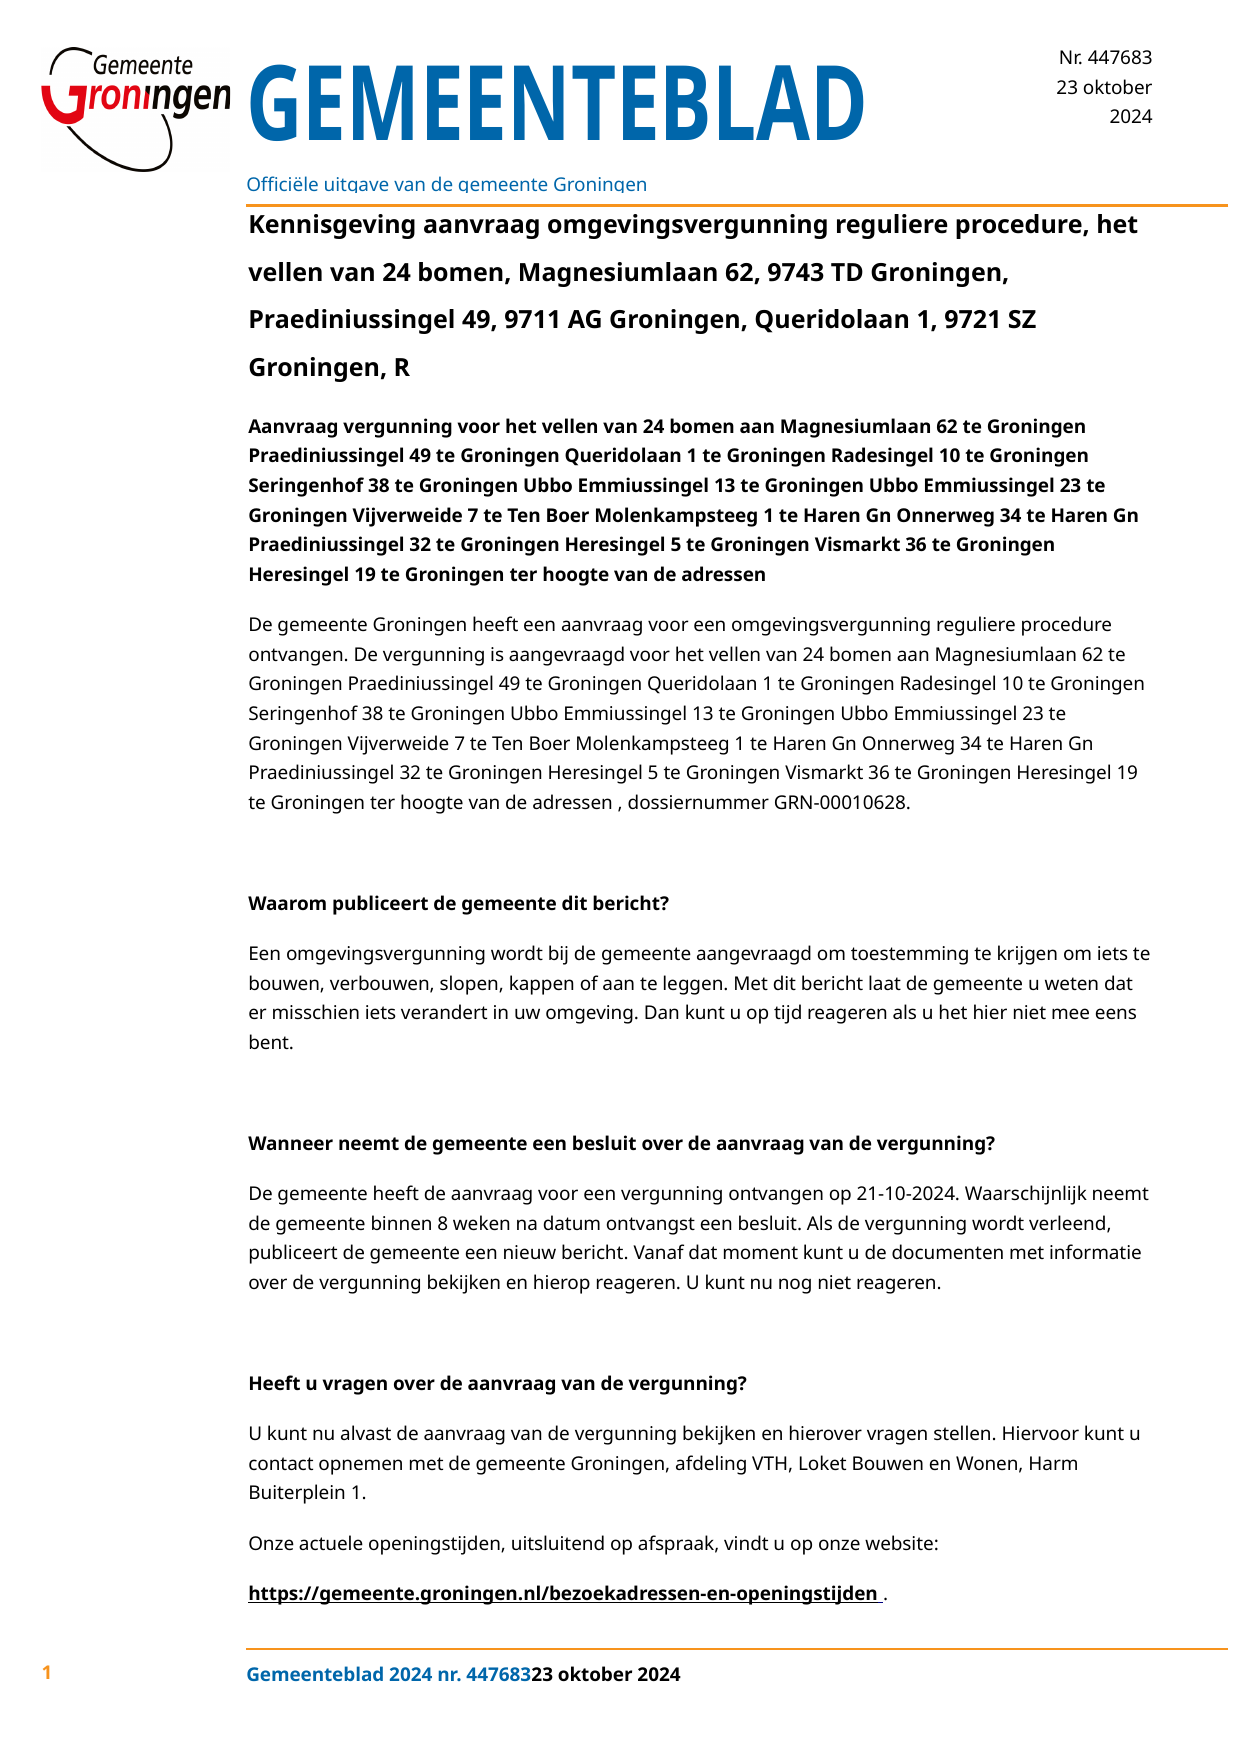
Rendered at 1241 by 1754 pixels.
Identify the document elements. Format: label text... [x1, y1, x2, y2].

text Heeft u vragen over de aanvraag van de vergunning? [248, 1370, 1152, 1396]
text U kunt nu alvast de aanvraag van de vergunning bekijken en hierover vragen stellen. Hiervoor kunt u contact opnemen met de gemeente Groningen, afdeling VTH, Loket Bouwen en Wonen, Harm Buiterplein 1. [248, 1420, 1152, 1505]
text Aanvraag vergunning voor het vellen van 24 bomen aan Magnesiumlaan 62 te Groningen Praediniussingel 49 te Groningen Queridolaan 1 te Groningen Radesingel 10 te Groningen Seringenhof 38 te Groningen Ubbo Emmiussingel 13 te Groningen Ubbo Emmiussingel 23 te Groningen Vijverweide 7 te Ten Boer Molenkampsteeg 1 te Haren Gn Onnerweg 34 te Haren Gn Praediniussingel 32 te Groningen Heresingel 5 te Groningen Vismarkt 36 te Groningen Heresingel 19 te Groningen ter hoogte van de adressen [248, 413, 1152, 587]
text Kennisgeving aanvraag omgevingsvergunning reguliere procedure, het vellen van 24 bomen, Magnesiumlaan 62, 9743 TD Groningen, Praediniussingel 49, 9711 AG Groningen, Queridolaan 1, 9721 SZ Groningen, R [248, 207, 1152, 384]
text Een omgevingsvergunning wordt bij de gemeente aangevraagd om toestemming te krijgen om iets te bouwen, verbouwen, slopen, kappen of aan te leggen. Met dit bericht laat de gemeente u weten dat er misschien iets verandert in uw omgeving. Dan kunt u op tijd reageren als u het hier niet mee eens bent. [248, 940, 1152, 1055]
text De gemeente Groningen heeft een aanvraag voor een omgevingsvergunning reguliere procedure ontvangen. De vergunning is aangevraagd voor het vellen van 24 bomen aan Magnesiumlaan 62 te Groningen Praediniussingel 49 te Groningen Queridolaan 1 te Groningen Radesingel 10 te Groningen Seringenhof 38 te Groningen Ubbo Emmiussingel 13 te Groningen Ubbo Emmiussingel 23 te Groningen Vijverweide 7 te Ten Boer Molenkampsteeg 1 te Haren Gn Onnerweg 34 te Haren Gn Praediniussingel 32 te Groningen Heresingel 5 te Groningen Vismarkt 36 te Groningen Heresingel 19 te Groningen ter hoogte van de adressen , dossiernummer GRN-00010628. [248, 611, 1152, 815]
text De gemeente heeft de aanvraag voor een vergunning ontvangen op 21-10-2024. Waarschijnlijk neemt de gemeente binnen 8 weken na datum ontvangst een besluit. Als de vergunning wordt verleend, publiceert de gemeente een nieuw bericht. Vanaf dat moment kunt u de documenten met informatie over de vergunning bekijken en hierop reageren. U kunt nu nog niet reageren. [248, 1180, 1152, 1295]
text Onze actuele openingstijden, uitsluitend op afspraak, vindt u op onze website: [248, 1530, 1152, 1556]
text Waarom publiceert de gemeente dit bericht? [248, 890, 1152, 916]
text https://gemeente.groningen.nl/bezoekadressen-en-openingstijden . [248, 1580, 1152, 1606]
text Wanneer neemt de gemeente een besluit over de aanvraag van de vergunning? [248, 1130, 1152, 1156]
picture [41, 47, 231, 172]
